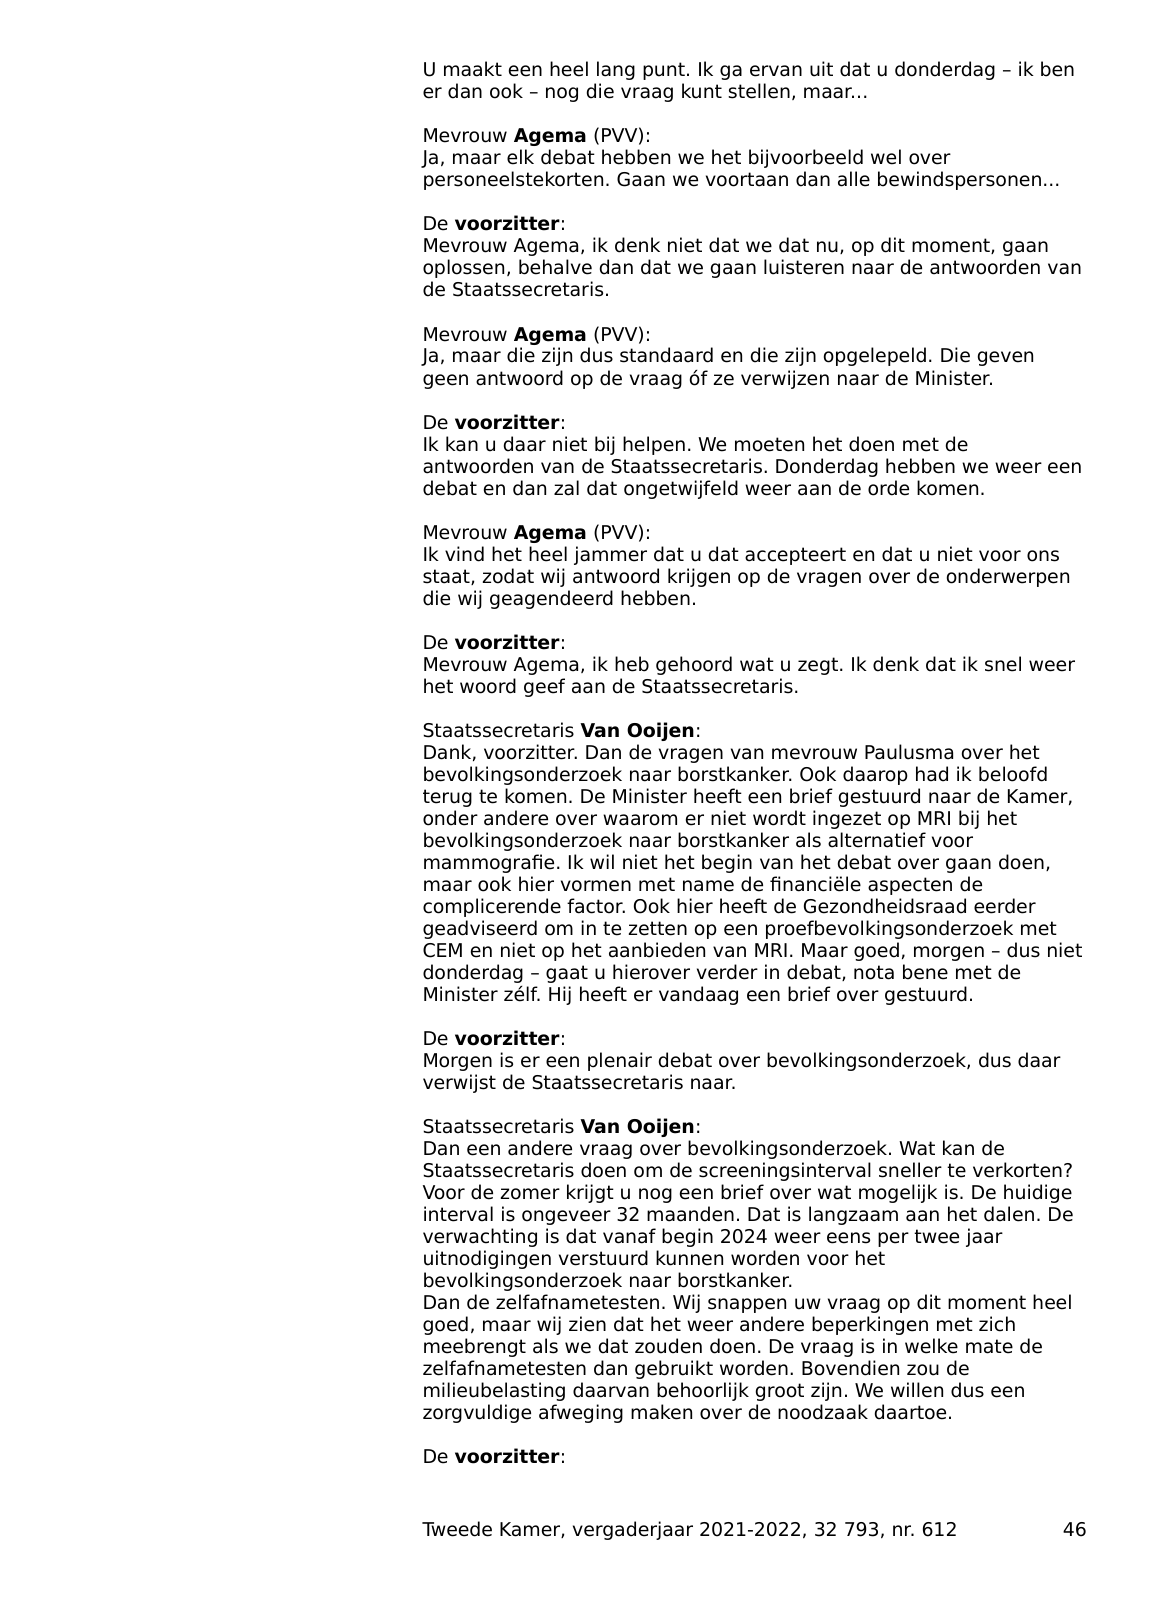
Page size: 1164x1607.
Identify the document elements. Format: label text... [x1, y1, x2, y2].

text Mevrouw Agema, ik denk niet dat we dat nu, op dit moment, gaan oplossen, behalve dan dat we gaan luisteren naar de antwoorden van de Staatssecretaris. [422, 235, 1087, 301]
text Mevrouw Agema, ik heb gehoord wat u zegt. Ik denk dat ik snel weer het woord geef aan de Staatssecretaris. [422, 654, 1087, 698]
text U maakt een heel lang punt. Ik ga ervan uit dat u donderdag – ik ben er dan ook – nog die vraag kunt stellen, maar... [422, 59, 1087, 103]
text De voorzitter: [422, 213, 1087, 235]
text Staatssecretaris Van Ooijen: [422, 720, 1087, 742]
text Ja, maar die zijn dus standaard en die zijn opgelepeld. Die geven geen antwoord op de vraag óf ze verwijzen naar de Minister. [422, 345, 1087, 389]
text Staatssecretaris Van Ooijen: [422, 1116, 1087, 1138]
text Morgen is er een plenair debat over bevolkingsonderzoek, dus daar verwijst de Staatssecretaris naar. [422, 1050, 1087, 1094]
text De voorzitter: [422, 1028, 1087, 1050]
text Mevrouw Agema (PVV): [422, 323, 1087, 345]
text Ik vind het heel jammer dat u dat accepteert en dat u niet voor ons staat, zodat wij antwoord krijgen op de vragen over de onderwerpen die wij geagendeerd hebben. [422, 544, 1087, 609]
text Dan de zelfafnametesten. Wij snappen uw vraag op dit moment heel goed, maar wij zien dat het weer andere beperkingen met zich meebrengt als we dat zouden doen. De vraag is in welke mate de zelfafnametesten dan gebruikt worden. Bovendien zou de milieubelasting daarvan behoorlijk groot zijn. We willen dus een zorgvuldige afweging maken over de noodzaak daartoe. [422, 1292, 1087, 1424]
text Ja, maar elk debat hebben we het bijvoorbeeld wel over personeelstekorten. Gaan we voortaan dan alle bewindspersonen... [422, 147, 1087, 191]
text Mevrouw Agema (PVV): [422, 522, 1087, 544]
text Mevrouw Agema (PVV): [422, 125, 1087, 147]
text De voorzitter: [422, 1446, 1087, 1468]
text De voorzitter: [422, 632, 1087, 654]
text De voorzitter: [422, 412, 1087, 433]
text Ik kan u daar niet bij helpen. We moeten het doen met de antwoorden van de Staatssecretaris. Donderdag hebben we weer een debat en dan zal dat ongetwijfeld weer aan de orde komen. [422, 433, 1087, 499]
text Dank, voorzitter. Dan de vragen van mevrouw Paulusma over het bevolkingsonderzoek naar borstkanker. Ook daarop had ik beloofd terug te komen. De Minister heeft een brief gestuurd naar de Kamer, onder andere over waarom er niet wordt ingezet op MRI bij het bevolkingsonderzoek naar borstkanker als alternatief voor mammografie. Ik wil niet het begin van het debat over gaan doen, maar ook hier vormen met name de financiële aspecten de complicerende factor. Ook hier heeft de Gezondheidsraad eerder geadviseerd om in te zetten op een proefbevolkingsonderzoek met CEM en niet op het aanbieden van MRI. Maar goed, morgen – dus niet donderdag – gaat u hierover verder in debat, nota bene met de Minister zélf. Hij heeft er vandaag een brief over gestuurd. [422, 742, 1087, 1006]
text Dan een andere vraag over bevolkingsonderzoek. Wat kan de Staatssecretaris doen om de screeningsinterval sneller te verkorten? Voor de zomer krijgt u nog een brief over wat mogelijk is. De huidige interval is ongeveer 32 maanden. Dat is langzaam aan het dalen. De verwachting is dat vanaf begin 2024 weer eens per twee jaar uitnodigingen verstuurd kunnen worden voor het bevolkingsonderzoek naar borstkanker. [422, 1138, 1087, 1292]
